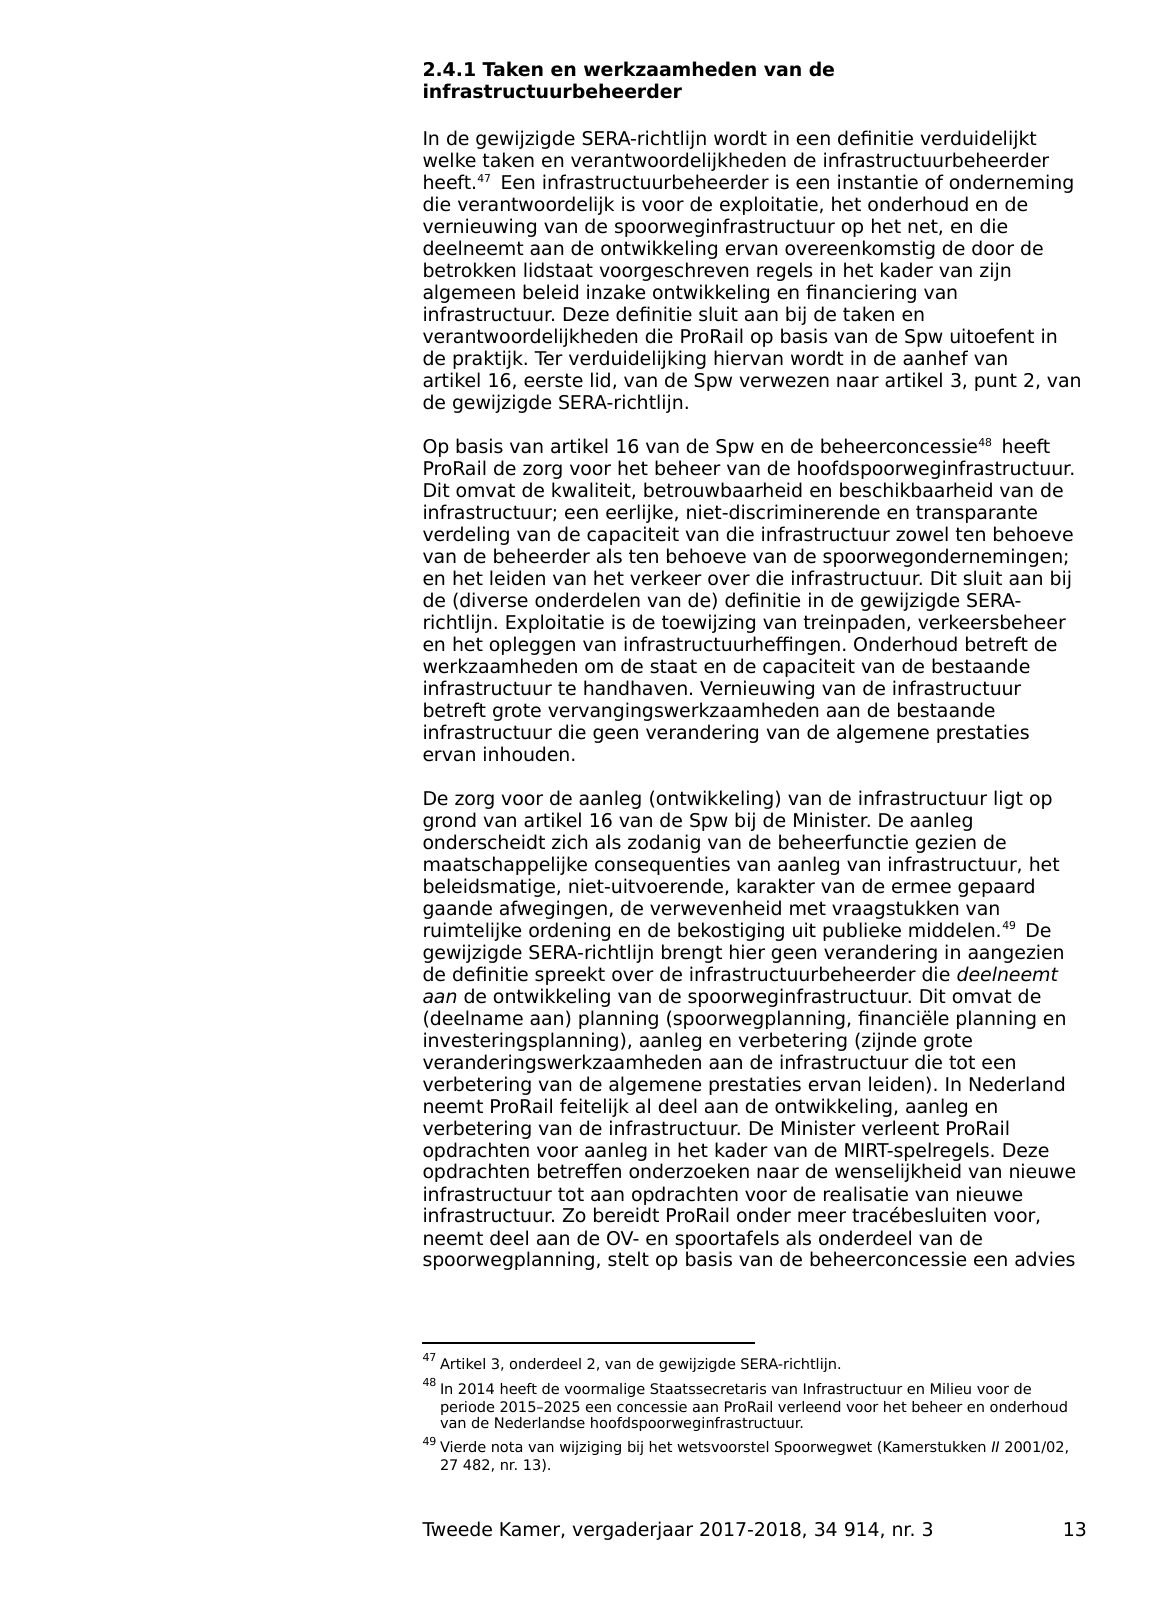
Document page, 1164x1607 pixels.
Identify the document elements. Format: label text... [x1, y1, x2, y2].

text Op basis van artikel 16 van de Spw en de beheerconcessie heeft ProRail de zorg voor het beheer van de hoofdspoorweginfrastructuur. Dit omvat de kwaliteit, betrouwbaarheid en beschikbaarheid van de infrastructuur; een eerlijke, niet-discriminerende en transparante verdeling van de capaciteit van die infrastructuur zowel ten behoeve van de beheerder als ten behoeve van de spoorwegondernemingen; en het leiden van het verkeer over die infrastructuur. Dit sluit aan bij de (diverse onderdelen van de) definitie in de gewijzigde SERA-richtlijn. Exploitatie is de toewijzing van treinpaden, verkeersbeheer en het opleggen van infrastructuurheffingen. Onderhoud betreft de werkzaamheden om de staat en de capaciteit van de bestaande infrastructuur te handhaven. Vernieuwing van de infrastructuur betreft grote vervangingswerkzaamheden aan de bestaande infrastructuur die geen verandering van de algemene prestaties ervan inhouden. [422, 436, 1087, 766]
text In de gewijzigde SERA-richtlijn wordt in een definitie verduidelijkt welke taken en verantwoordelijkheden de infrastructuurbeheerder heeft. Een infrastructuurbeheerder is een instantie of onderneming die verantwoordelijk is voor de exploitatie, het onderhoud en de vernieuwing van de spoorweginfrastructuur op het net, en die deelneemt aan de ontwikkeling ervan overeenkomstig de door de betrokken lidstaat voorgeschreven regels in het kader van zijn algemeen beleid inzake ontwikkeling en financiering van infrastructuur. Deze definitie sluit aan bij de taken en verantwoordelijkheden die ProRail op basis van de Spw uitoefent in de praktijk. Ter verduidelijking hiervan wordt in de aanhef van artikel 16, eerste lid, van de Spw verwezen naar artikel 3, punt 2, van de gewijzigde SERA-richtlijn. [422, 128, 1087, 414]
text De zorg voor de aanleg (ontwikkeling) van de infrastructuur ligt op grond van artikel 16 van de Spw bij de Minister. De aanleg onderscheidt zich als zodanig van de beheerfunctie gezien de maatschappelijke consequenties van aanleg van infrastructuur, het beleidsmatige, niet-uitvoerende, karakter van de ermee gepaard gaande afwegingen, de verwevenheid met vraagstukken van ruimtelijke ordening en de bekostiging uit publieke middelen. De gewijzigde SERA-richtlijn brengt hier geen verandering in aangezien de definitie spreekt over de infrastructuurbeheerder die deelneemt aan de ontwikkeling van de spoorweginfrastructuur. Dit omvat de (deelname aan) planning (spoorwegplanning, financiële planning en investeringsplanning), aanleg en verbetering (zijnde grote veranderingswerkzaamheden aan de infrastructuur die tot een verbetering van de algemene prestaties ervan leiden). In Nederland neemt ProRail feitelijk al deel aan de ontwikkeling, aanleg en verbetering van de infrastructuur. De Minister verleent ProRail opdrachten voor aanleg in het kader van de MIRT-spelregels. Deze opdrachten betreffen onderzoeken naar de wenselijkheid van nieuwe infrastructuur tot aan opdrachten voor de realisatie van nieuwe infrastructuur. Zo bereidt ProRail onder meer tracébesluiten voor, neemt deel aan de OV- en spoortafels als onderdeel van de spoorwegplanning, stelt op basis van de beheerconcessie een advies [422, 788, 1087, 1271]
text In 2014 heeft de voormalige Staatssecretaris van Infrastructuur en Milieu voor de periode 2015–2025 een concessie aan ProRail verleend voor het beheer en onderhoud van de Nederlandse hoofdspoorweginfrastructuur. [422, 1377, 1087, 1432]
text Artikel 3, onderdeel 2, van de gewijzigde SERA-richtlijn. [422, 1352, 1087, 1374]
subtitle 2.4.1 Taken en werkzaamheden van de infrastructuurbeheerder [422, 59, 1087, 103]
text Vierde nota van wijziging bij het wetsvoorstel Spoorwegwet (Kamerstukken II 2001/02, 27 482, nr. 13). [422, 1435, 1087, 1474]
